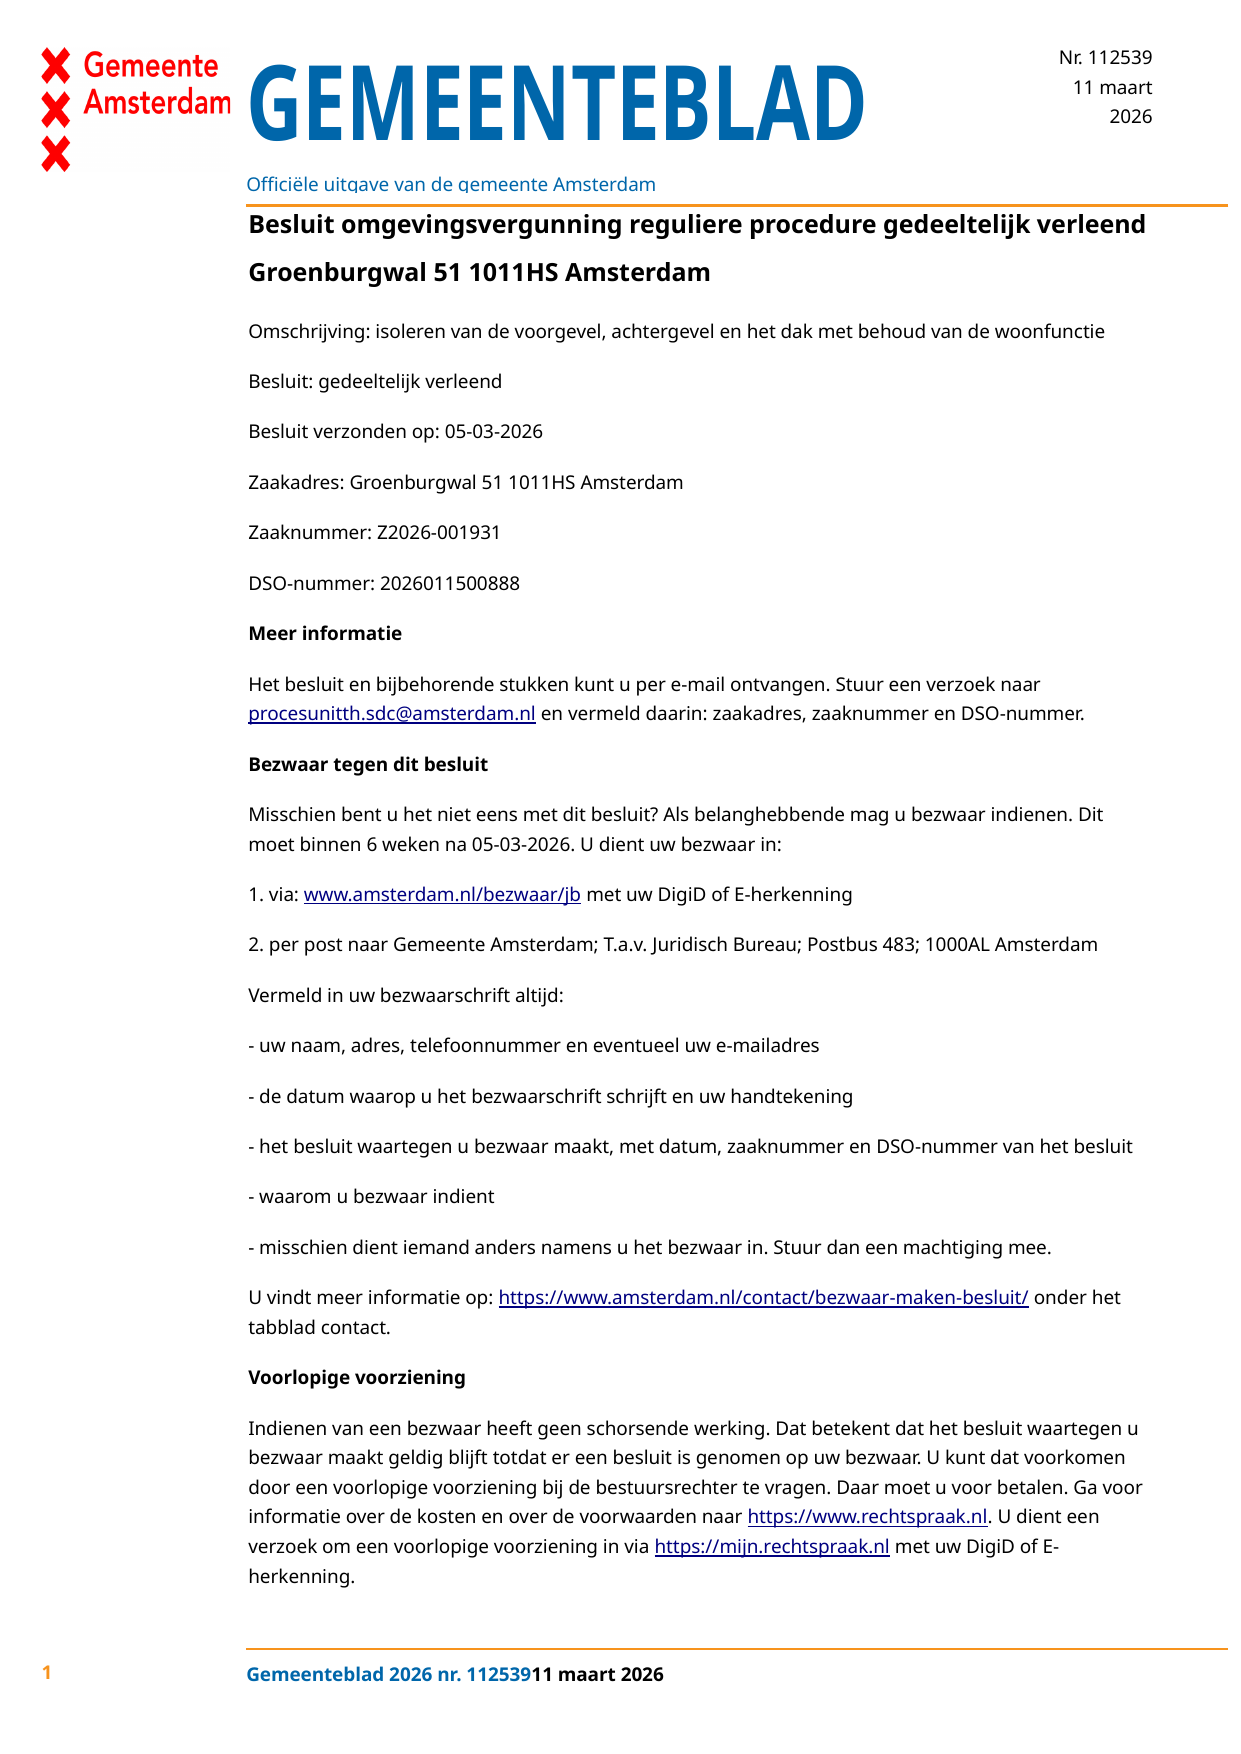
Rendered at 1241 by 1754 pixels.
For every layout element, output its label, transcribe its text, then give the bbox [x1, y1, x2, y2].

text Omschrijving: isoleren van de voorgevel, achtergevel en het dak met behoud van de woonfunctie [248, 318, 1152, 344]
text - misschien dient iemand anders namens u het bezwaar in. Stuur dan een machtiging mee. [248, 1234, 1152, 1260]
text - waarom u bezwaar indient [248, 1184, 1152, 1209]
text Bezwaar tegen dit besluit [248, 751, 1152, 777]
text Besluit verzonden op: 05-03-2026 [248, 419, 1152, 444]
text Meer informatie [248, 620, 1152, 646]
text Besluit: gedeeltelijk verleend [248, 368, 1152, 394]
text - de datum waarop u het bezwaarschrift schrijft en uw handtekening [248, 1083, 1152, 1109]
text Indienen van een bezwaar heeft geen schorsende werking. Dat betekent dat het besluit waartegen u bezwaar maakt geldig blijft totdat er een besluit is genomen op uw bezwaar. U kunt dat voorkomen door een voorlopige voorziening bij de bestuursrechter te vragen. Daar moet u voor betalen. Ga voor informatie over de kosten en over de voorwaarden naar https://www.rechtspraak.nl. U dient een verzoek om een voorlopige voorziening in via https://mijn.rechtspraak.nl met uw DigiD of E-herkenning. [248, 1415, 1152, 1589]
text - uw naam, adres, telefoonnummer en eventueel uw e-mailadres [248, 1032, 1152, 1058]
text Zaakadres: Groenburgwal 51 1011HS Amsterdam [248, 469, 1152, 495]
text - het besluit waartegen u bezwaar maakt, met datum, zaaknummer en DSO-nummer van het besluit [248, 1133, 1152, 1159]
text Vermeld in uw bezwaarschrift altijd: [248, 982, 1152, 1008]
text Het besluit en bijbehorende stukken kunt u per e-mail ontvangen. Stuur een verzoek naar procesunitth.sdc@amsterdam.nl en vermeld daarin: zaakadres, zaaknummer en DSO-nummer. [248, 671, 1152, 726]
text Voorlopige voorziening [248, 1364, 1152, 1390]
text Zaaknummer: Z2026-001931 [248, 519, 1152, 545]
text Misschien bent u het niet eens met dit besluit? Als belanghebbende mag u bezwaar indienen. Dit moet binnen 6 weken na 05-03-2026. U dient uw bezwaar in: [248, 801, 1152, 857]
text DSO-nummer: 2026011500888 [248, 570, 1152, 596]
picture [41, 47, 231, 172]
text 1. via: www.amsterdam.nl/bezwaar/jb met uw DigiD of E-herkenning [248, 881, 1152, 907]
text 2. per post naar Gemeente Amsterdam; T.a.v. Juridisch Bureau; Postbus 483; 1000AL Amsterdam [248, 932, 1152, 957]
text Besluit omgevingsvergunning reguliere procedure gedeeltelijk verleend Groenburgwal 51 1011HS Amsterdam [248, 207, 1152, 288]
text U vindt meer informatie op: https://www.amsterdam.nl/contact/bezwaar-maken-besluit/ onder het tabblad contact. [248, 1284, 1152, 1340]
